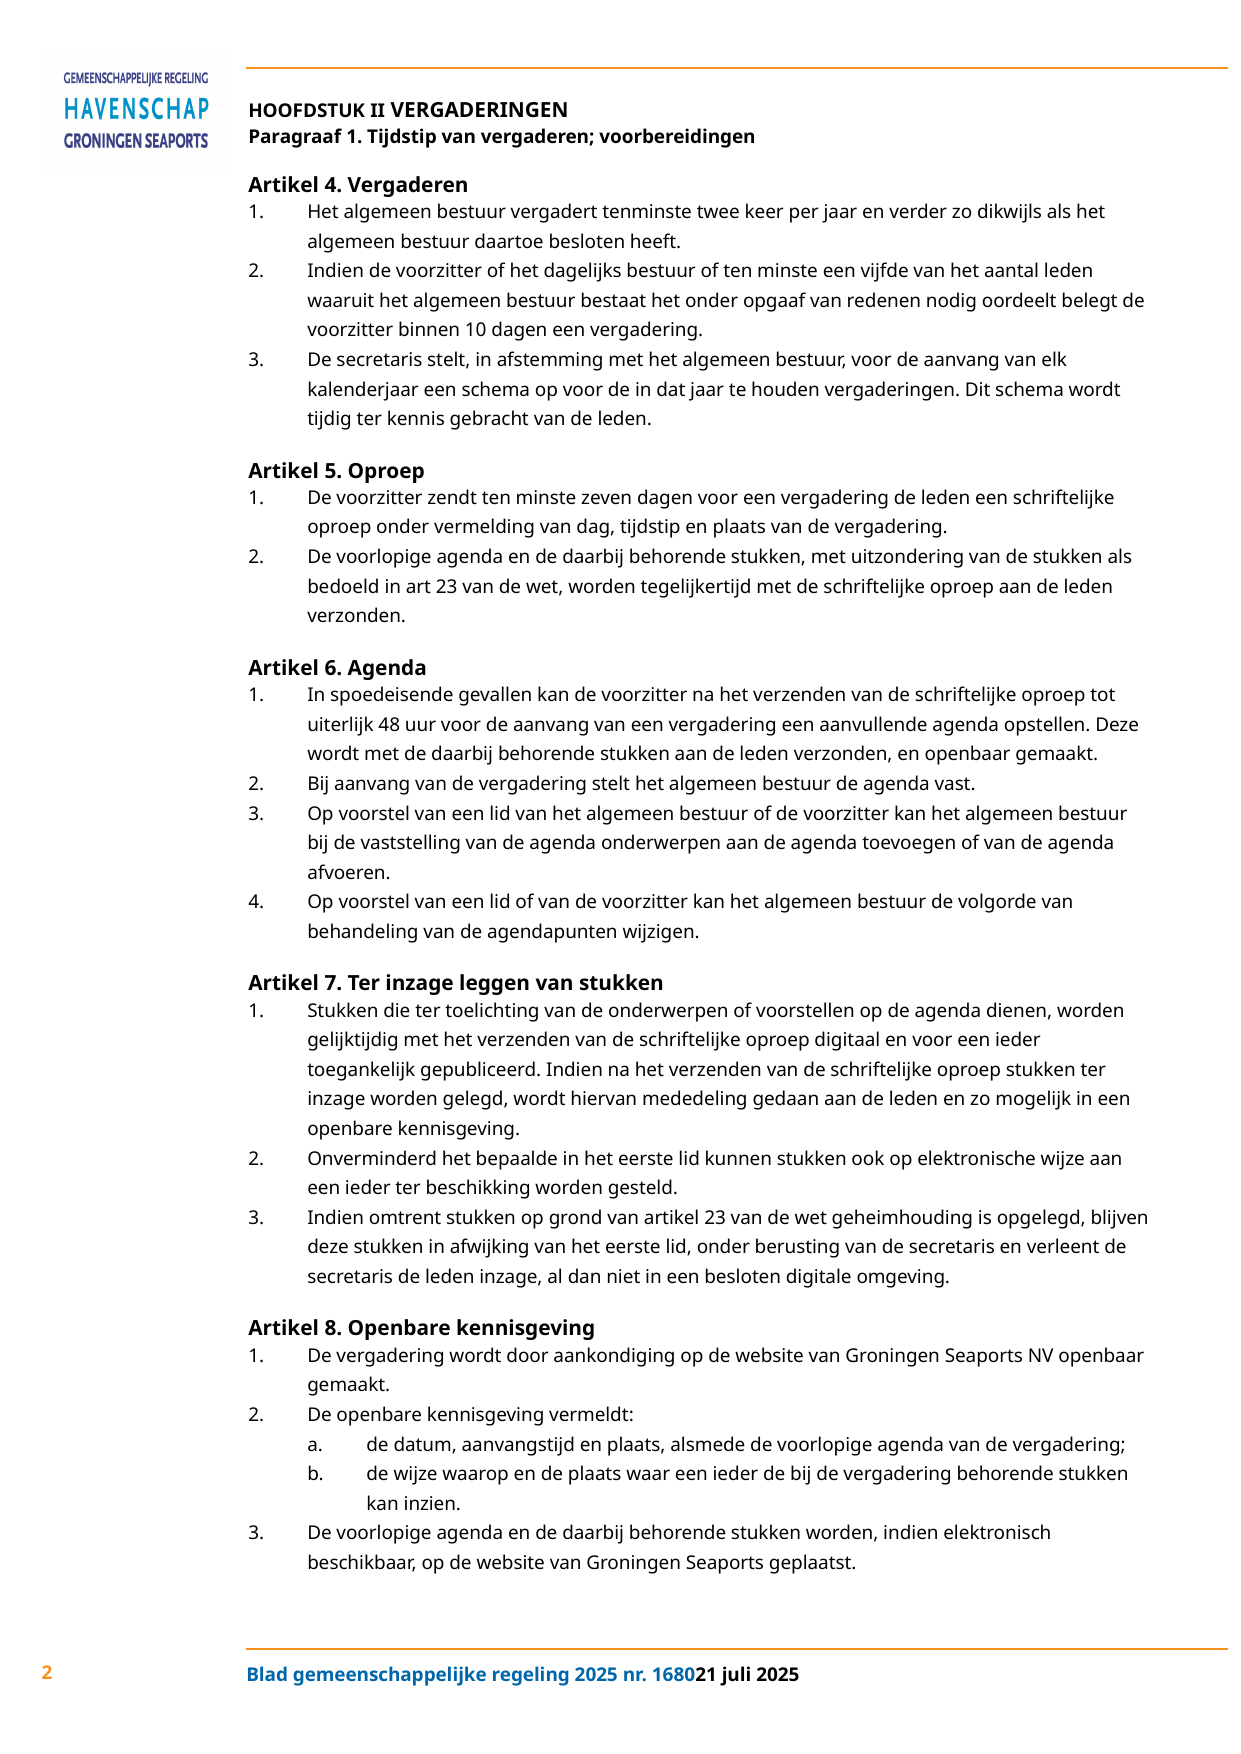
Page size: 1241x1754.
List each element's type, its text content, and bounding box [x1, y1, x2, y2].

text Artikel 7. Ter inzage leggen van stukken [248, 968, 1152, 997]
list Op voorstel van een lid van het algemeen bestuur of de voorzitter kan het algemeen bestuur bij de vaststelling van de agenda onderwerpen aan de agenda toevoegen of van de agenda afvoeren. [248, 800, 1152, 884]
text HOOFDSTUK II VERGADERINGEN [248, 95, 1152, 123]
list De voorlopige agenda en de daarbij behorende stukken, met uitzondering van de stukken als bedoeld in art 23 van de wet, worden tegelijkertijd met de schriftelijke oproep aan de leden verzonden. [248, 543, 1152, 628]
list de wijze waarop en de plaats waar een ieder de bij de vergadering behorende stukken kan inzien. [307, 1460, 1152, 1516]
list De voorlopige agenda en de daarbij behorende stukken worden, indien elektronisch beschikbaar, op de website van Groningen Seaports geplaatst. [248, 1519, 1152, 1575]
list Het algemeen bestuur vergadert tenminste twee keer per jaar en verder zo dikwijls als het algemeen bestuur daartoe besloten heeft. [248, 198, 1152, 253]
list Op voorstel van een lid of van de voorzitter kan het algemeen bestuur de volgorde van behandeling van de agendapunten wijzigen. [248, 888, 1152, 944]
list De openbare kennisgeving vermeldt: [248, 1401, 1152, 1427]
picture [41, 47, 231, 172]
text Artikel 6. Agenda [248, 653, 1152, 681]
list Onverminderd het bepaalde in het eerste lid kunnen stukken ook op elektronische wijze aan een ieder ter beschikking worden gesteld. [248, 1145, 1152, 1200]
text Artikel 4. Vergaderen [248, 170, 1152, 198]
text Paragraaf 1. Tijdstip van vergaderen; voorbereidingen [248, 123, 1152, 149]
list In spoedeisende gevallen kan de voorzitter na het verzenden van de schriftelijke oproep tot uiterlijk 48 uur voor de aanvang van een vergadering een aanvullende agenda opstellen. Deze wordt met de daarbij behorende stukken aan de leden verzonden, en openbaar gemaakt. [248, 681, 1152, 766]
text Artikel 5. Oproep [248, 456, 1152, 484]
list De secretaris stelt, in afstemming met het algemeen bestuur, voor de aanvang van elk kalenderjaar een schema op voor de in dat jaar te houden vergaderingen. Dit schema wordt tijdig ter kennis gebracht van de leden. [248, 346, 1152, 431]
list Indien de voorzitter of het dagelijks bestuur of ten minste een vijfde van het aantal leden waaruit het algemeen bestuur bestaat het onder opgaaf van redenen nodig oordeelt belegt de voorzitter binnen 10 dagen een vergadering. [248, 257, 1152, 342]
text Artikel 8. Openbare kennisgeving [248, 1313, 1152, 1342]
list De vergadering wordt door aankondiging op de website van Groningen Seaports NV openbaar gemaakt. [248, 1342, 1152, 1397]
list Bij aanvang van de vergadering stelt het algemeen bestuur de agenda vast. [248, 770, 1152, 796]
list De voorzitter zendt ten minste zeven dagen voor een vergadering de leden een schriftelijke oproep onder vermelding van dag, tijdstip en plaats van de vergadering. [248, 484, 1152, 539]
list Indien omtrent stukken op grond van artikel 23 van de wet geheimhouding is opgelegd, blijven deze stukken in afwijking van het eerste lid, onder berusting van de secretaris en verleent de secretaris de leden inzage, al dan niet in een besloten digitale omgeving. [248, 1204, 1152, 1289]
list Stukken die ter toelichting van de onderwerpen of voorstellen op de agenda dienen, worden gelijktijdig met het verzenden van de schriftelijke oproep digitaal en voor een ieder toegankelijk gepubliceerd. Indien na het verzenden van de schriftelijke oproep stukken ter inzage worden gelegd, wordt hiervan mededeling gedaan aan de leden en zo mogelijk in een openbare kennisgeving. [248, 997, 1152, 1141]
list de datum, aanvangstijd en plaats, alsmede de voorlopige agenda van de vergadering; [307, 1431, 1152, 1456]
